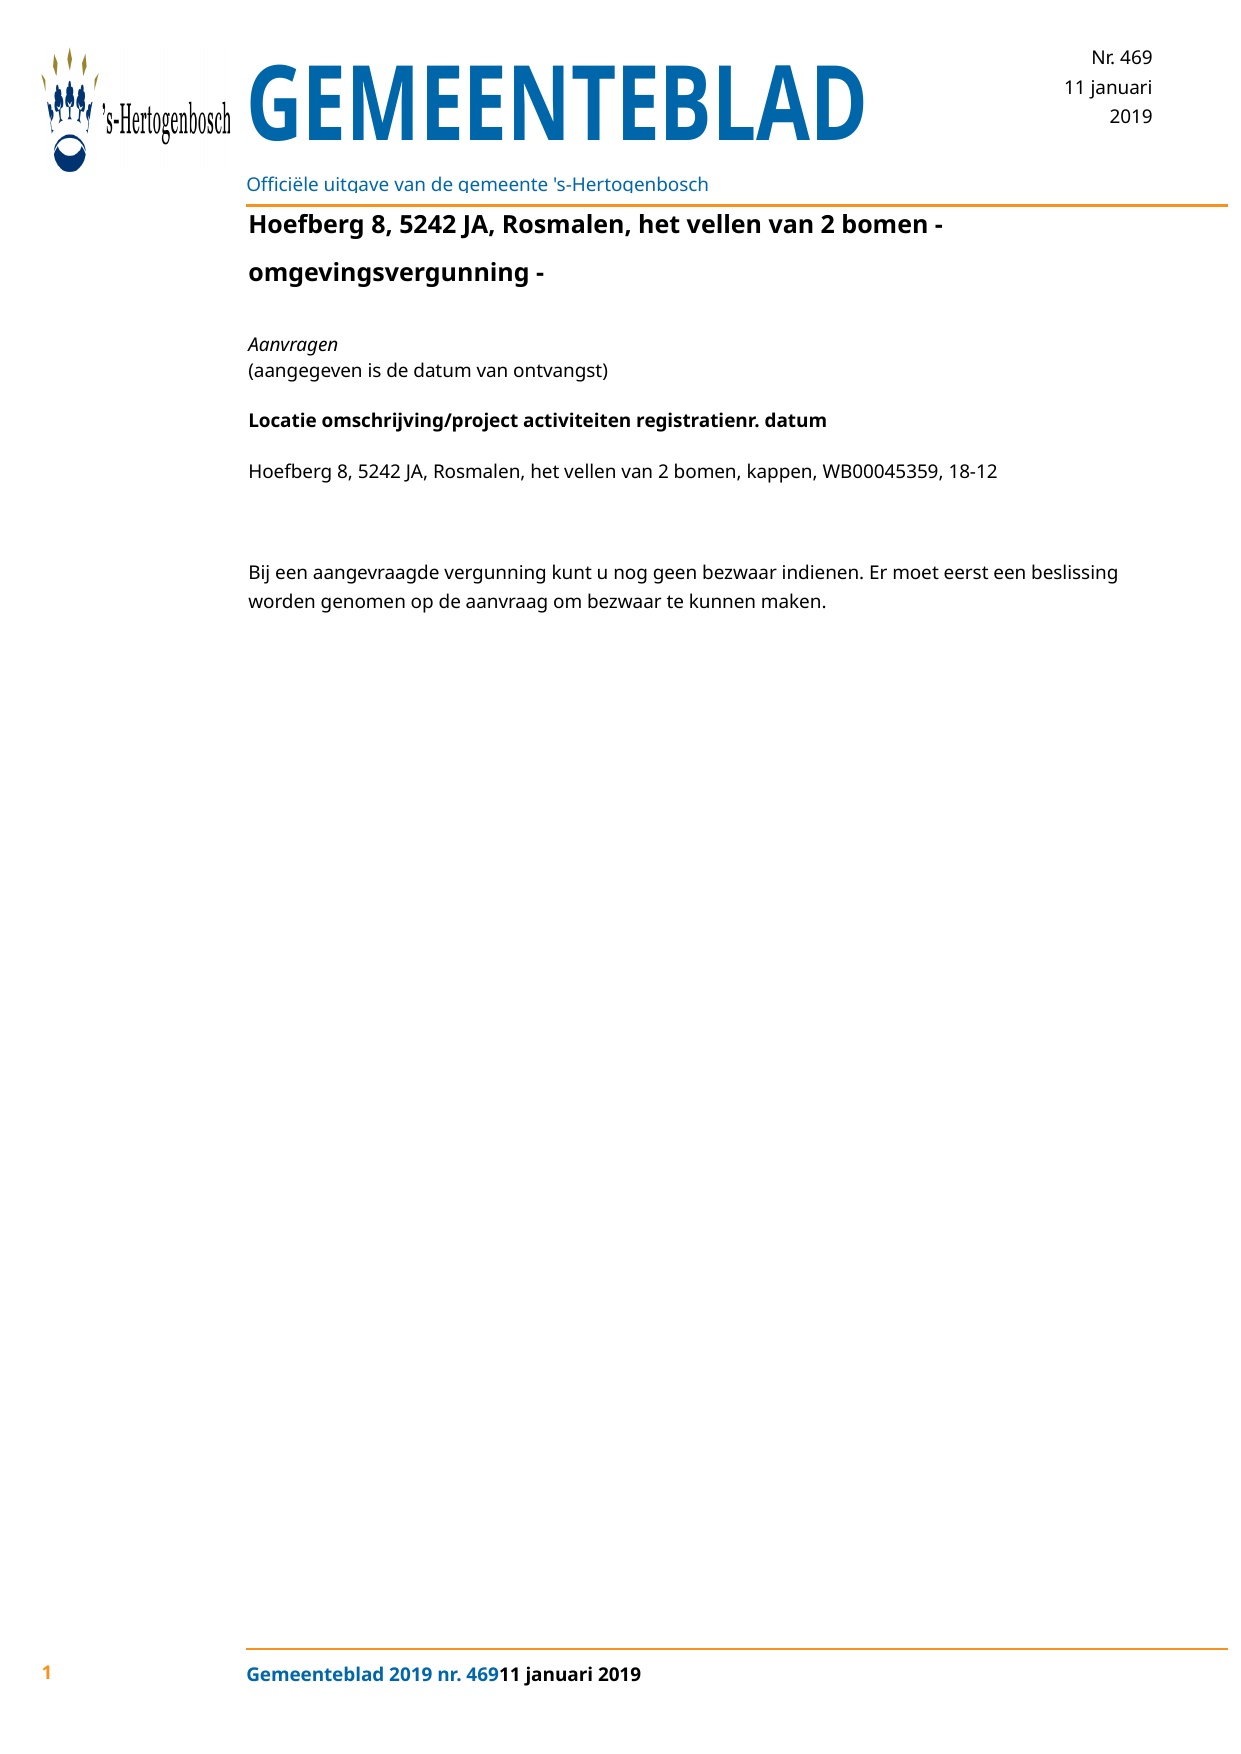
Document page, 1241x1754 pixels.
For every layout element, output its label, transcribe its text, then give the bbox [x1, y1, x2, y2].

text Locatie omschrijving/project activiteiten registratienr. datum [248, 408, 1152, 433]
text Aanvragen [248, 331, 1152, 357]
text Hoefberg 8, 5242 JA, Rosmalen, het vellen van 2 bomen, kappen, WB00045359, 18-12 [248, 458, 1152, 484]
text (aangegeven is de datum van ontvangst) [248, 357, 1152, 383]
text Bij een aangevraagde vergunning kunt u nog geen bezwaar indienen. Er moet eerst een beslissing worden genomen op de aanvraag om bezwaar te kunnen maken. [248, 559, 1152, 614]
text Hoefberg 8, 5242 JA, Rosmalen, het vellen van 2 bomen - omgevingsvergunning - [248, 207, 1152, 288]
picture [41, 47, 231, 172]
